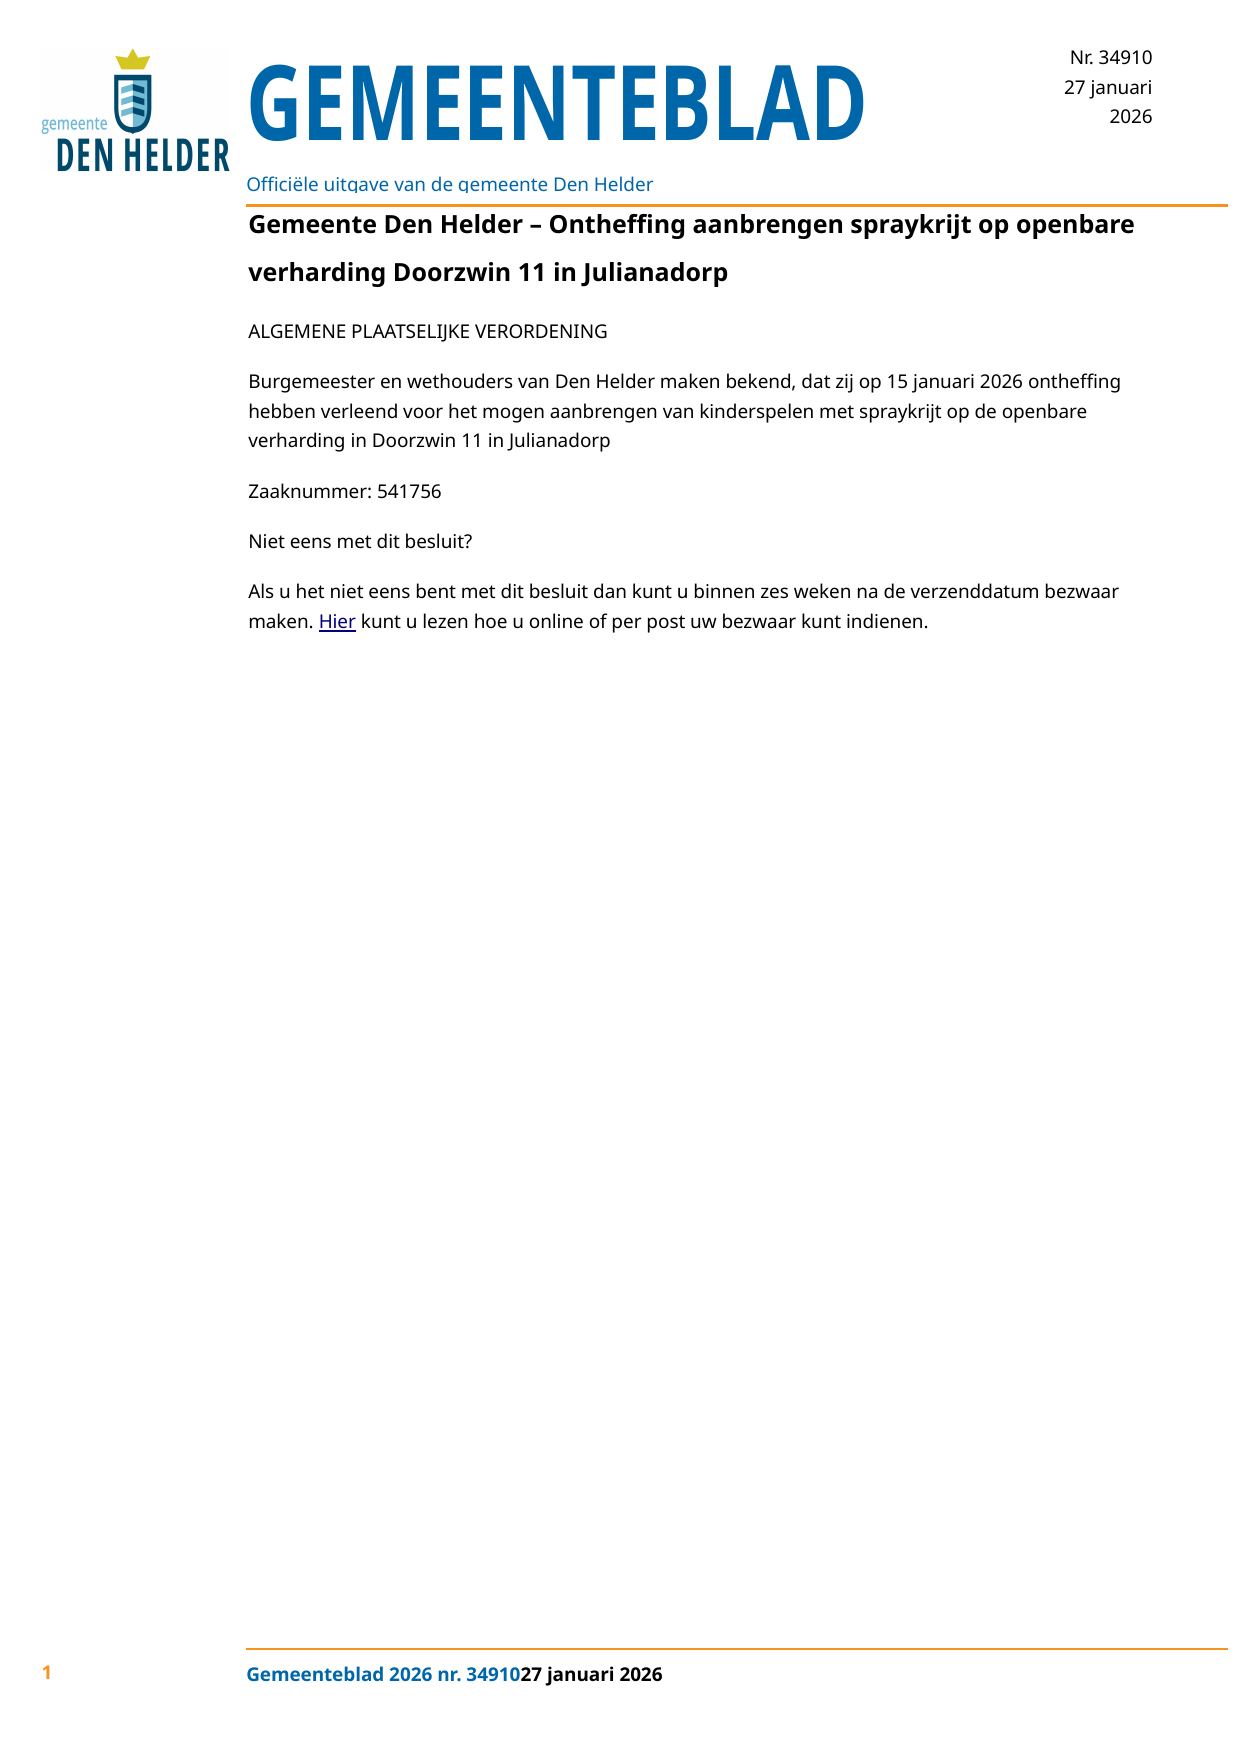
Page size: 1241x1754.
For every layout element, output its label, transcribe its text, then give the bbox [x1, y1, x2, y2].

picture [63, 144, 68, 165]
text ALGEMENE PLAATSELIJKE VERORDENING [248, 318, 1152, 344]
picture [130, 157, 135, 172]
picture [100, 154, 106, 172]
text Niet eens met dit besluit? [248, 528, 1152, 554]
text Gemeente Den Helder – Ontheffing aanbrengen spraykrijt op openbare verharding Doorzwin 11 in Julianadorp [248, 207, 1152, 288]
picture [220, 160, 224, 172]
text Als u het niet eens bent met dit besluit dan kunt u binnen zes weken na de verzenddatum bezwaar maken. Hier kunt u lezen hoe u online of per post uw bezwaar kunt indienen. [248, 579, 1152, 634]
text Burgemeester en wethouders van Den Helder maken bekend, dat zij op 15 januari 2026 ontheffing hebben verleend voor het mogen aanbrengen van kinderspelen met spraykrijt op de openbare verharding in Doorzwin 11 in Julianadorp [248, 368, 1152, 453]
picture [182, 144, 187, 165]
text Zaaknummer: 541756 [248, 478, 1152, 504]
picture [41, 47, 231, 172]
